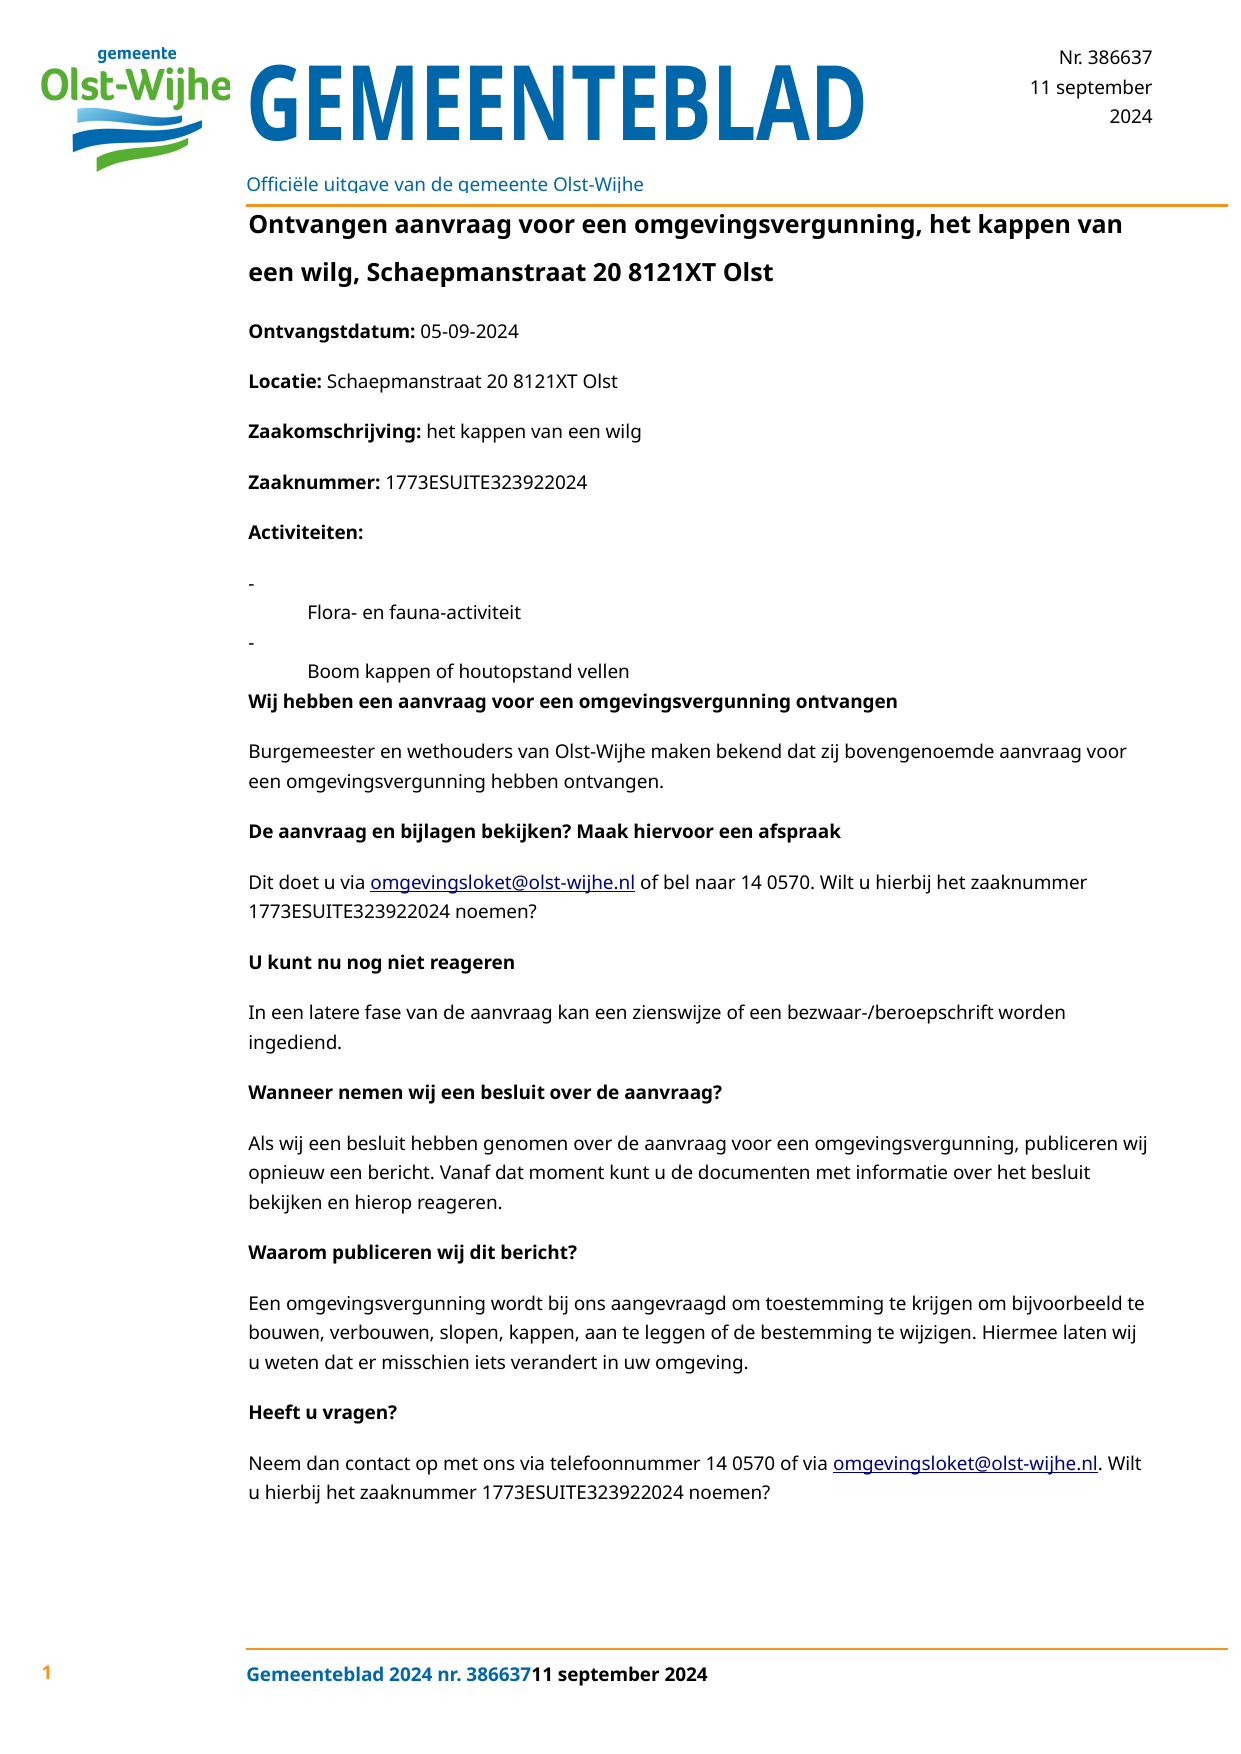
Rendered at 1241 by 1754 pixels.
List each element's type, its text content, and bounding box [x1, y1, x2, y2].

text Zaakomschrijving: het kappen van een wilg [248, 419, 1152, 444]
text Ontvangen aanvraag voor een omgevingsvergunning, het kappen van een wilg, Schaepmanstraat 20 8121XT Olst [248, 207, 1152, 288]
text Activiteiten: [248, 519, 1152, 545]
text Als wij een besluit hebben genomen over de aanvraag voor een omgevingsvergunning, publiceren wij opnieuw een bericht. Vanaf dat moment kunt u de documenten met informatie over het besluit bekijken en hierop reageren. [248, 1130, 1152, 1215]
text Zaaknummer: 1773ESUITE323922024 [248, 469, 1152, 495]
text Waarom publiceren wij dit bericht? [248, 1239, 1152, 1265]
text Locatie: Schaepmanstraat 20 8121XT Olst [248, 368, 1152, 394]
text Wij hebben een aanvraag voor een omgevingsvergunning ontvangen [248, 688, 1152, 714]
text U kunt nu nog niet reageren [248, 949, 1152, 975]
text Burgemeester en wethouders van Olst-Wijhe maken bekend dat zij bovengenoemde aanvraag voor een omgevingsvergunning hebben ontvangen. [248, 739, 1152, 794]
list Flora- en fauna-activiteit [248, 599, 1152, 625]
list Boom kappen of houtopstand vellen [248, 659, 1152, 684]
text Een omgevingsvergunning wordt bij ons aangevraagd om toestemming te krijgen om bijvoorbeeld te bouwen, verbouwen, slopen, kappen, aan te leggen of de bestemming te wijzigen. Hiermee laten wij u weten dat er misschien iets verandert in uw omgeving. [248, 1290, 1152, 1375]
text In een latere fase van de aanvraag kan een zienswijze of een bezwaar-/beroepschrift worden ingediend. [248, 999, 1152, 1055]
picture [41, 47, 231, 172]
text Ontvangstdatum: 05-09-2024 [248, 318, 1152, 344]
text Dit doet u via omgevingsloket@olst-wijhe.nl of bel naar 14 0570. Wilt u hierbij het zaaknummer 1773ESUITE323922024 noemen? [248, 869, 1152, 924]
text Neem dan contact op met ons via telefoonnummer 14 0570 of via omgevingsloket@olst-wijhe.nl. Wilt u hierbij het zaaknummer 1773ESUITE323922024 noemen? [248, 1450, 1152, 1505]
text De aanvraag en bijlagen bekijken? Maak hiervoor een afspraak [248, 819, 1152, 844]
text Heeft u vragen? [248, 1399, 1152, 1425]
text Wanneer nemen wij een besluit over de aanvraag? [248, 1079, 1152, 1105]
